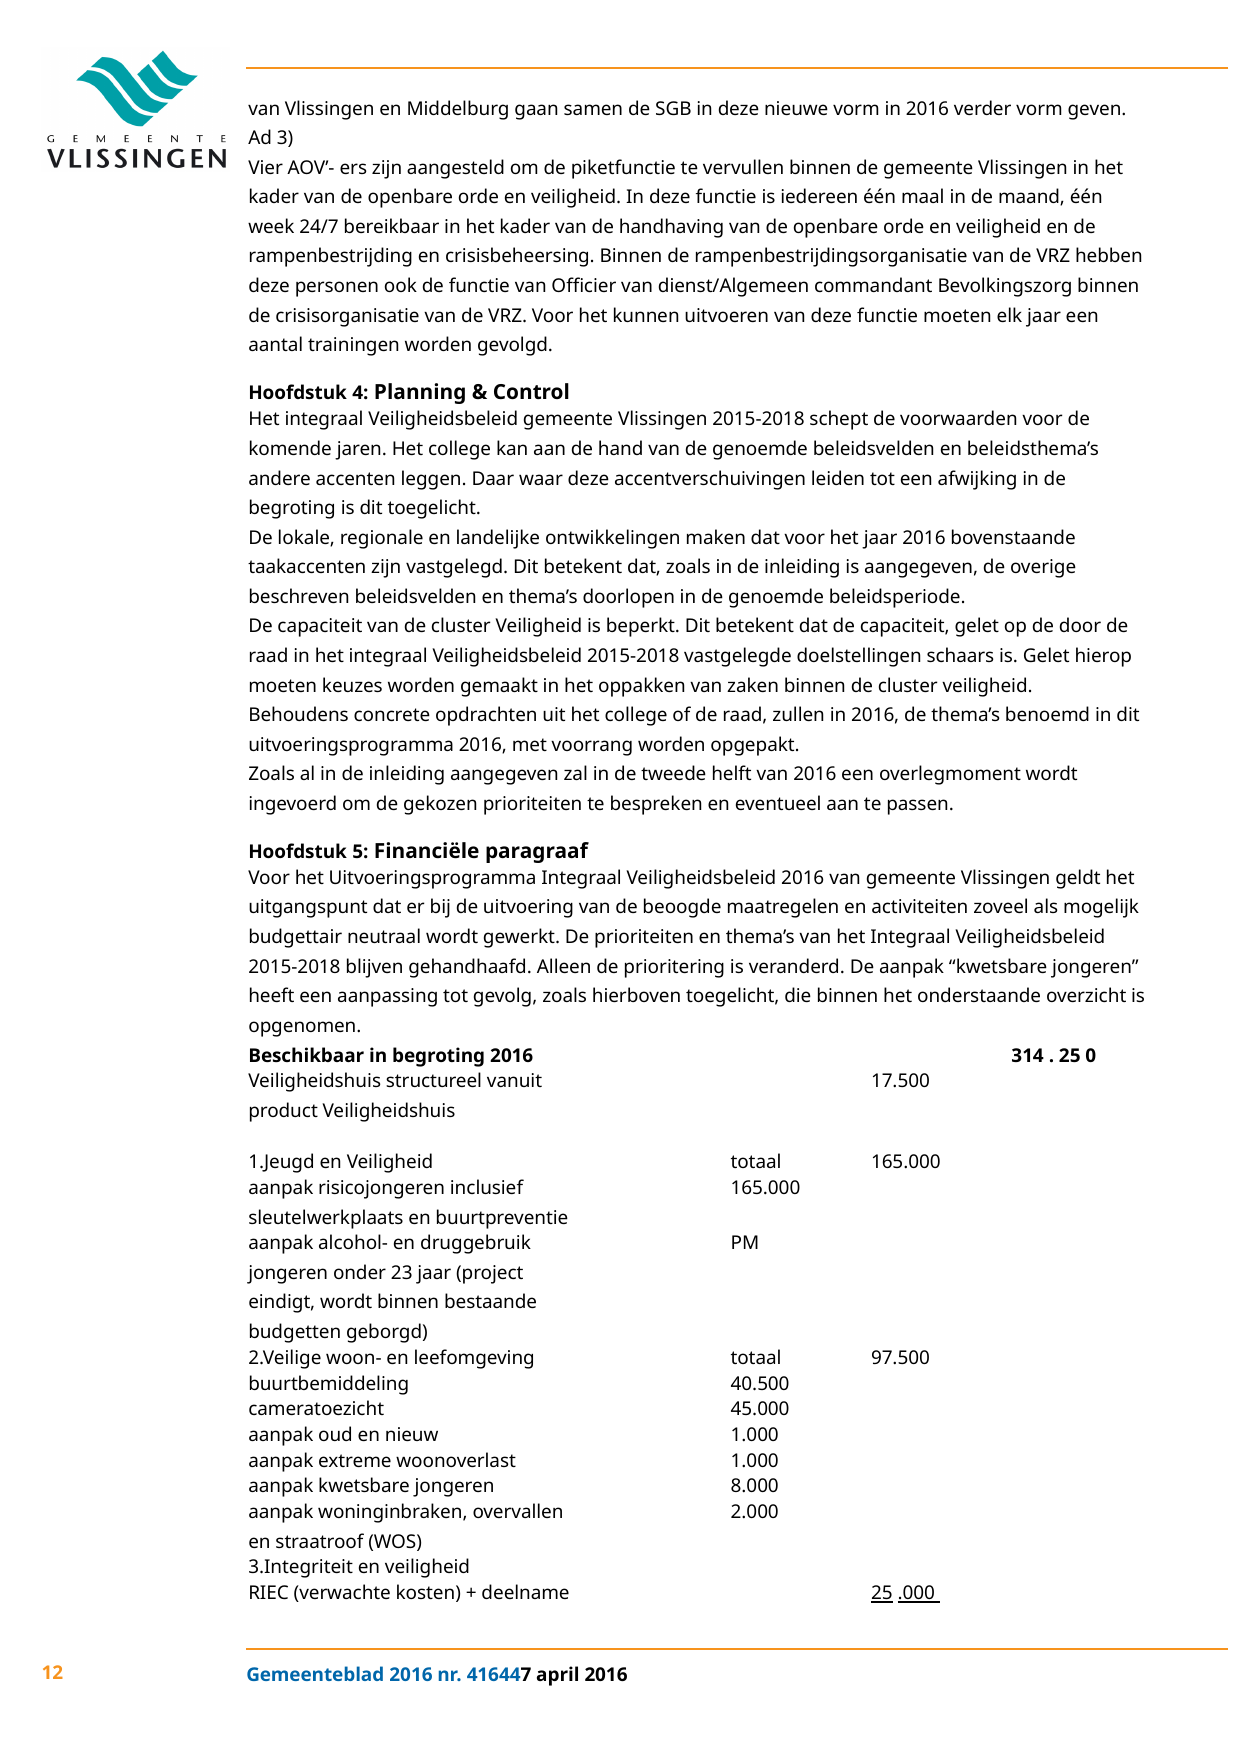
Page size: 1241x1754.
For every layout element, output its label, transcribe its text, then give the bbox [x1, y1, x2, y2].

table_cell [590, 1068, 730, 1123]
table_cell [248, 1123, 590, 1148]
table_cell RIEC (verwachte kosten) + deelname [248, 1580, 590, 1605]
table_cell [730, 1554, 871, 1579]
table_cell [871, 1421, 1011, 1447]
table_cell [730, 1580, 871, 1605]
table_cell [590, 1580, 730, 1605]
table_cell [590, 1396, 730, 1421]
picture [41, 47, 231, 172]
table_cell [871, 1499, 1011, 1554]
table_cell [871, 1174, 1011, 1229]
table_cell [1011, 1447, 1152, 1473]
table_cell [1011, 1421, 1152, 1447]
table_header Beschikbaar in begroting 2016 [248, 1042, 590, 1067]
table_cell 1.000 [730, 1421, 871, 1447]
table_cell [590, 1230, 730, 1344]
table_cell 1.000 [730, 1447, 871, 1473]
table_cell [871, 1396, 1011, 1421]
table_cell 25 .000 [871, 1580, 1011, 1605]
table_cell [1011, 1580, 1152, 1605]
table_cell 97.500 [871, 1344, 1011, 1370]
text De lokale, regionale en landelijke ontwikkelingen maken dat voor het jaar 2016 bovenstaande taakaccenten zijn vastgelegd. Dit betekent dat, zoals in de inleiding is aangegeven, de overige beschreven beleidsvelden en thema’s doorlopen in de genoemde beleidsperiode. [248, 524, 1152, 609]
table_cell [1011, 1370, 1152, 1396]
table_cell [1011, 1149, 1152, 1174]
table_cell [590, 1421, 730, 1447]
table_cell [1011, 1554, 1152, 1579]
table_cell [590, 1447, 730, 1473]
table_cell cameratoezicht [248, 1396, 590, 1421]
table_cell 1.Jeugd en Veiligheid [248, 1149, 590, 1174]
table_cell [871, 1473, 1011, 1498]
table_cell aanpak risicojongeren inclusief sleutelwerkplaats en buurtpreventie [248, 1174, 590, 1229]
table_cell aanpak alcohol- en druggebruik jongeren onder 23 jaar (project eindigt, wordt binnen bestaande budgetten geborgd) [248, 1230, 590, 1344]
table_cell [871, 1447, 1011, 1473]
table_header [590, 1042, 730, 1067]
table_cell aanpak extreme woonoverlast [248, 1447, 590, 1473]
table_header 314 . 25 0 [1011, 1042, 1152, 1067]
table_cell 2.Veilige woon- en leefomgeving [248, 1344, 590, 1370]
table_cell 3.Integriteit en veiligheid [248, 1554, 590, 1579]
table_cell [1011, 1174, 1152, 1229]
text De capaciteit van de cluster Veiligheid is beperkt. Dit betekent dat de capaciteit, gelet op de door de raad in het integraal Veiligheidsbeleid 2015-2018 vastgelegde doelstellingen schaars is. Gelet hierop moeten keuzes worden gemaakt in het oppakken van zaken binnen de cluster veiligheid. [248, 613, 1152, 697]
table_cell [871, 1554, 1011, 1579]
table_cell totaal [730, 1344, 871, 1370]
table_cell [1011, 1473, 1152, 1498]
table_cell PM [730, 1230, 871, 1344]
table_cell [1011, 1344, 1152, 1370]
table_cell 8.000 [730, 1473, 871, 1498]
text Ad 3) [248, 124, 1152, 150]
table_header [871, 1042, 1011, 1067]
table_cell [1011, 1068, 1152, 1123]
table_cell [1011, 1396, 1152, 1421]
table_cell [590, 1554, 730, 1579]
table_cell [1011, 1230, 1152, 1344]
table_cell [1011, 1123, 1152, 1148]
table_cell [871, 1123, 1011, 1148]
table_cell [590, 1149, 730, 1174]
table_cell 165.000 [730, 1174, 871, 1229]
table_cell [590, 1499, 730, 1554]
table_cell [590, 1473, 730, 1498]
table_cell 45.000 [730, 1396, 871, 1421]
table_cell [871, 1230, 1011, 1344]
table_cell [1011, 1499, 1152, 1554]
table_cell [871, 1370, 1011, 1396]
text Behoudens concrete opdrachten uit het college of de raad, zullen in 2016, de thema’s benoemd in dit uitvoeringsprogramma 2016, met voorrang worden opgepakt. [248, 701, 1152, 757]
table_cell buurtbemiddeling [248, 1370, 590, 1396]
table_cell [730, 1068, 871, 1123]
table_cell 2.000 [730, 1499, 871, 1554]
table_cell 40.500 [730, 1370, 871, 1396]
table_cell aanpak oud en nieuw [248, 1421, 590, 1447]
text Hoofdstuk 4: Planning & Control [248, 377, 1152, 406]
text van Vlissingen en Middelburg gaan samen de SGB in deze nieuwe vorm in 2016 verder vorm geven. [248, 95, 1152, 121]
table_cell [730, 1123, 871, 1148]
text Het integraal Veiligheidsbeleid gemeente Vlissingen 2015-2018 schept de voorwaarden voor de komende jaren. Het college kan aan de hand van de genoemde beleidsvelden en beleidsthema’s andere accenten leggen. Daar waar deze accentverschuivingen leiden tot een afwijking in de begroting is dit toegelicht. [248, 406, 1152, 520]
table_cell [590, 1344, 730, 1370]
text Voor het Uitvoeringsprogramma Integraal Veiligheidsbeleid 2016 van gemeente Vlissingen geldt het uitgangspunt dat er bij de uitvoering van de beoogde maatregelen en activiteiten zoveel als mogelijk budgettair neutraal wordt gewerkt. De prioriteiten en thema’s van het Integraal Veiligheidsbeleid 2015-2018 blijven gehandhaafd. Alleen de prioritering is veranderd. De aanpak “kwetsbare jongeren” heeft een aanpassing tot gevolg, zoals hierboven toegelicht, die binnen het onderstaande overzicht is opgenomen. [248, 864, 1152, 1038]
table_cell 165.000 [871, 1149, 1011, 1174]
table_header [730, 1042, 871, 1067]
table_cell [590, 1174, 730, 1229]
table_cell [590, 1370, 730, 1396]
table_cell Veiligheidshuis structureel vanuit product Veiligheidshuis [248, 1068, 590, 1123]
table_cell totaal [730, 1149, 871, 1174]
table_cell aanpak kwetsbare jongeren [248, 1473, 590, 1498]
text Vier AOV’- ers zijn aangesteld om de piketfunctie te vervullen binnen de gemeente Vlissingen in het kader van de openbare orde en veiligheid. In deze functie is iedereen één maal in de maand, één week 24/7 bereikbaar in het kader van de handhaving van de openbare orde en veiligheid en de rampenbestrijding en crisisbeheersing. Binnen de rampenbestrijdingsorganisatie van de VRZ hebben deze personen ook de functie van Officier van dienst/Algemeen commandant Bevolkingszorg binnen de crisisorganisatie van de VRZ. Voor het kunnen uitvoeren van deze functie moeten elk jaar een aantal trainingen worden gevolgd. [248, 154, 1152, 357]
text Zoals al in de inleiding aangegeven zal in de tweede helft van 2016 een overlegmoment wordt ingevoerd om de gekozen prioriteiten te bespreken en eventueel aan te passen. [248, 761, 1152, 816]
table_cell [590, 1123, 730, 1148]
table_cell 17.500 [871, 1068, 1011, 1123]
table_cell aanpak woninginbraken, overvallen en straatroof (WOS) [248, 1499, 590, 1554]
text Hoofdstuk 5: Financiële paragraaf [248, 836, 1152, 864]
